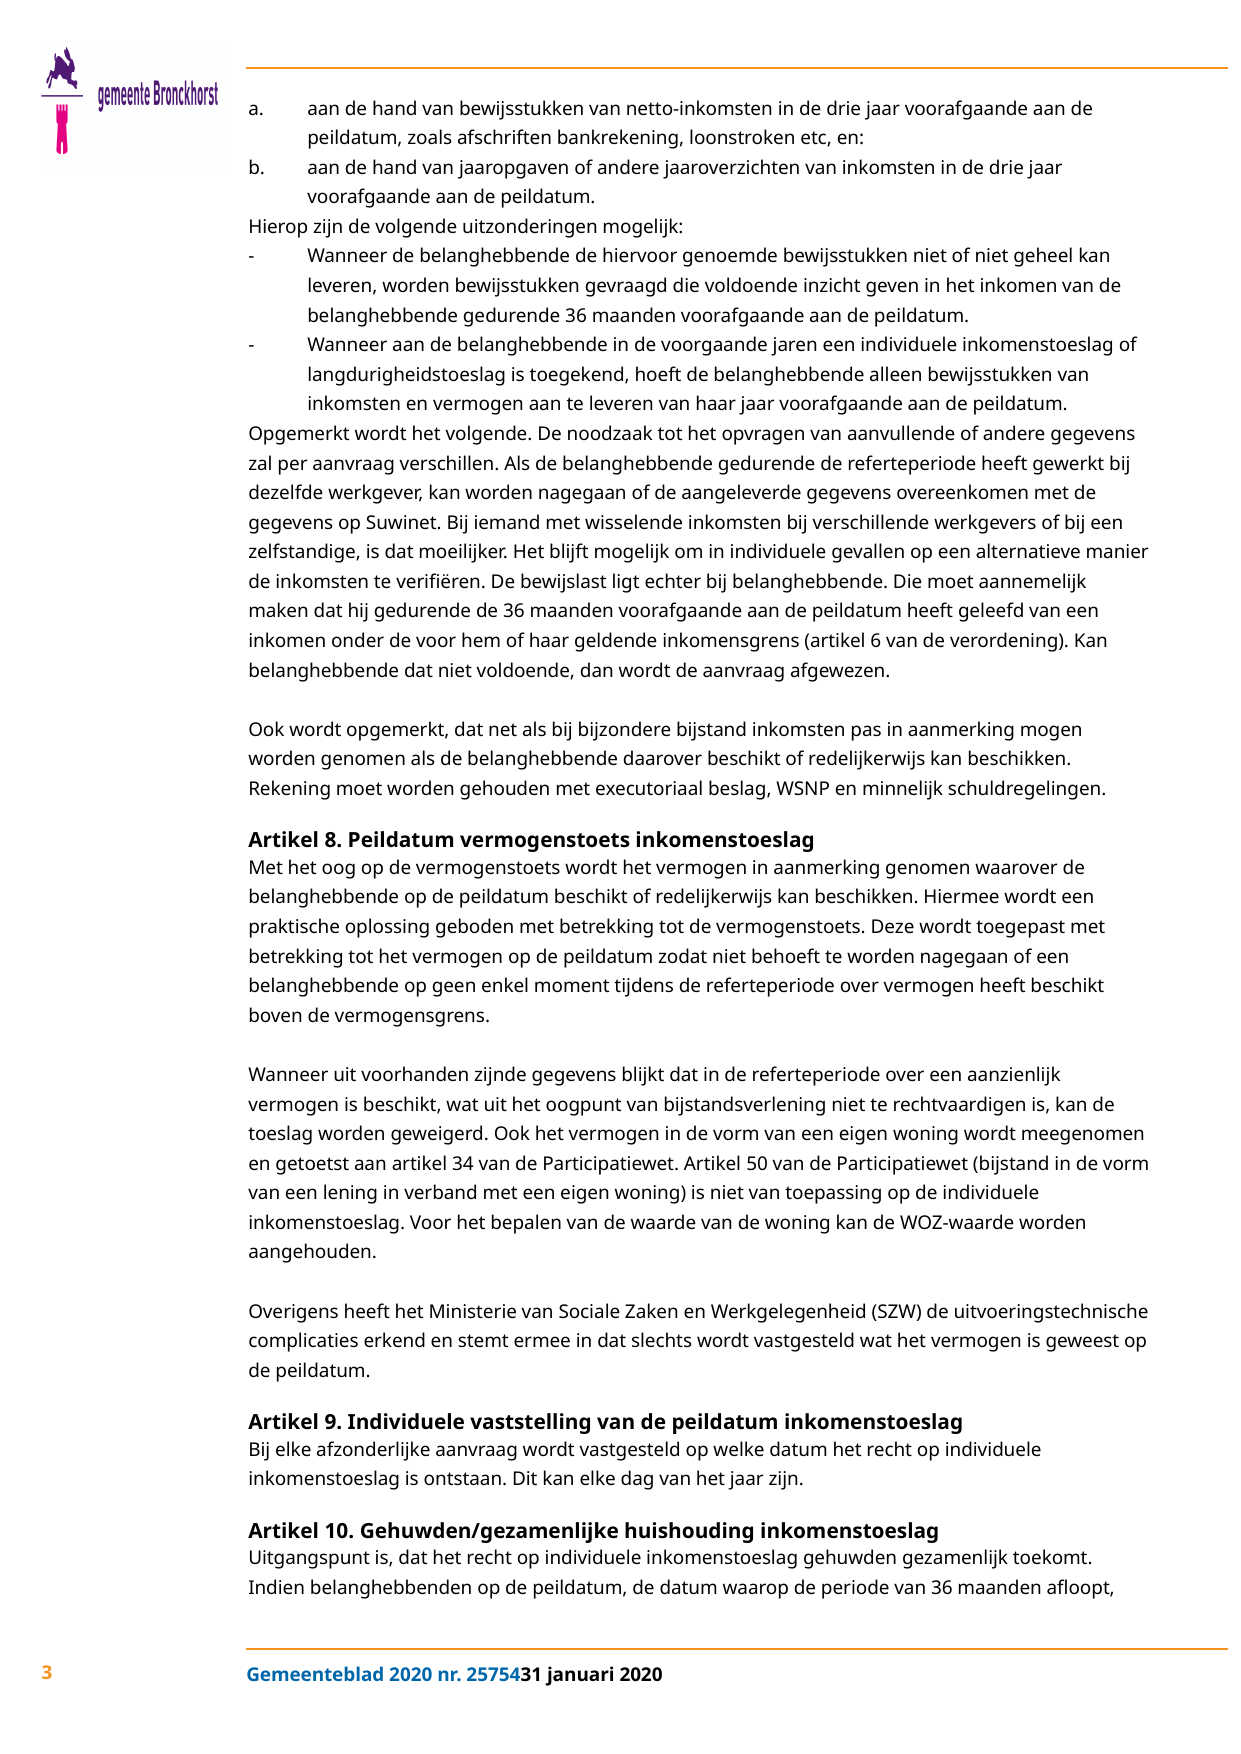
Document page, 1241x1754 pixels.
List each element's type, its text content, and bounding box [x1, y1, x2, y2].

picture [41, 47, 231, 172]
text Artikel 8. Peildatum vermogenstoets inkomenstoeslag [248, 826, 1152, 854]
text Artikel 10. Gehuwden/gezamenlijke huishouding inkomenstoeslag [248, 1516, 1152, 1544]
text Ook wordt opgemerkt, dat net als bij bijzondere bijstand inkomsten pas in aanmerking mogen worden genomen als de belanghebbende daarover beschikt of redelijkerwijs kan beschikken. Rekening moet worden gehouden met executoriaal beslag, WSNP en minnelijk schuldregelingen. [248, 716, 1152, 801]
list Wanneer aan de belanghebbende in de voorgaande jaren een individuele inkomenstoeslag of langdurigheidstoeslag is toegekend, hoeft de belanghebbende alleen bewijsstukken van inkomsten en vermogen aan te leveren van haar jaar voorafgaande aan de peildatum. [248, 331, 1152, 416]
text Wanneer uit voorhanden zijnde gegevens blijkt dat in de referteperiode over een aanzienlijk vermogen is beschikt, wat uit het oogpunt van bijstandsverlening niet te rechtvaardigen is, kan de toeslag worden geweigerd. Ook het vermogen in de vorm van een eigen woning wordt meegenomen en getoetst aan artikel 34 van de Participatiewet. Artikel 50 van de Participatiewet (bijstand in de vorm van een lening in verband met een eigen woning) is niet van toepassing op de individuele inkomenstoeslag. Voor het bepalen van de waarde van de woning kan de WOZ-waarde worden aangehouden. [248, 1061, 1152, 1264]
text Artikel 9. Individuele vaststelling van de peildatum inkomenstoeslag [248, 1407, 1152, 1436]
text Opgemerkt wordt het volgende. De noodzaak tot het opvragen van aanvullende of andere gegevens zal per aanvraag verschillen. Als de belanghebbende gedurende de referteperiode heeft gewerkt bij dezelfde werkgever, kan worden nagegaan of de aangeleverde gegevens overeenkomen met de gegevens op Suwinet. Bij iemand met wisselende inkomsten bij verschillende werkgevers of bij een zelfstandige, is dat moeilijker. Het blijft mogelijk om in individuele gevallen op een alternatieve manier de inkomsten te verifiëren. De bewijslast ligt echter bij belanghebbende. Die moet aannemelijk maken dat hij gedurende de 36 maanden voorafgaande aan de peildatum heeft geleefd van een inkomen onder de voor hem of haar geldende inkomensgrens (artikel 6 van de verordening). Kan belanghebbende dat niet voldoende, dan wordt de aanvraag afgewezen. [248, 420, 1152, 683]
text Uitgangspunt is, dat het recht op individuele inkomenstoeslag gehuwden gezamenlijk toekomt. Indien belanghebbenden op de peildatum, de datum waarop de periode van 36 maanden afloopt, [248, 1544, 1152, 1599]
text Met het oog op de vermogenstoets wordt het vermogen in aanmerking genomen waarover de belanghebbende op de peildatum beschikt of redelijkerwijs kan beschikken. Hiermee wordt een praktische oplossing geboden met betrekking tot de vermogenstoets. Deze wordt toegepast met betrekking tot het vermogen op de peildatum zodat niet behoeft te worden nagegaan of een belanghebbende op geen enkel moment tijdens de referteperiode over vermogen heeft beschikt boven de vermogensgrens. [248, 854, 1152, 1028]
text Overigens heeft het Ministerie van Sociale Zaken en Werkgelegenheid (SZW) de uitvoeringstechnische complicaties erkend en stemt ermee in dat slechts wordt vastgesteld wat het vermogen is geweest op de peildatum. [248, 1298, 1152, 1383]
list aan de hand van jaaropgaven of andere jaaroverzichten van inkomsten in de drie jaar voorafgaande aan de peildatum. [248, 154, 1152, 209]
text Bij elke afzonderlijke aanvraag wordt vastgesteld op welke datum het recht op individuele inkomenstoeslag is ontstaan. Dit kan elke dag van het jaar zijn. [248, 1436, 1152, 1491]
text Hierop zijn de volgende uitzonderingen mogelijk: [248, 213, 1152, 239]
list aan de hand van bewijsstukken van netto-inkomsten in de drie jaar voorafgaande aan de peildatum, zoals afschriften bankrekening, loonstroken etc, en: [248, 95, 1152, 150]
list Wanneer de belanghebbende de hiervoor genoemde bewijsstukken niet of niet geheel kan leveren, worden bewijsstukken gevraagd die voldoende inzicht geven in het inkomen van de belanghebbende gedurende 36 maanden voorafgaande aan de peildatum. [248, 243, 1152, 328]
